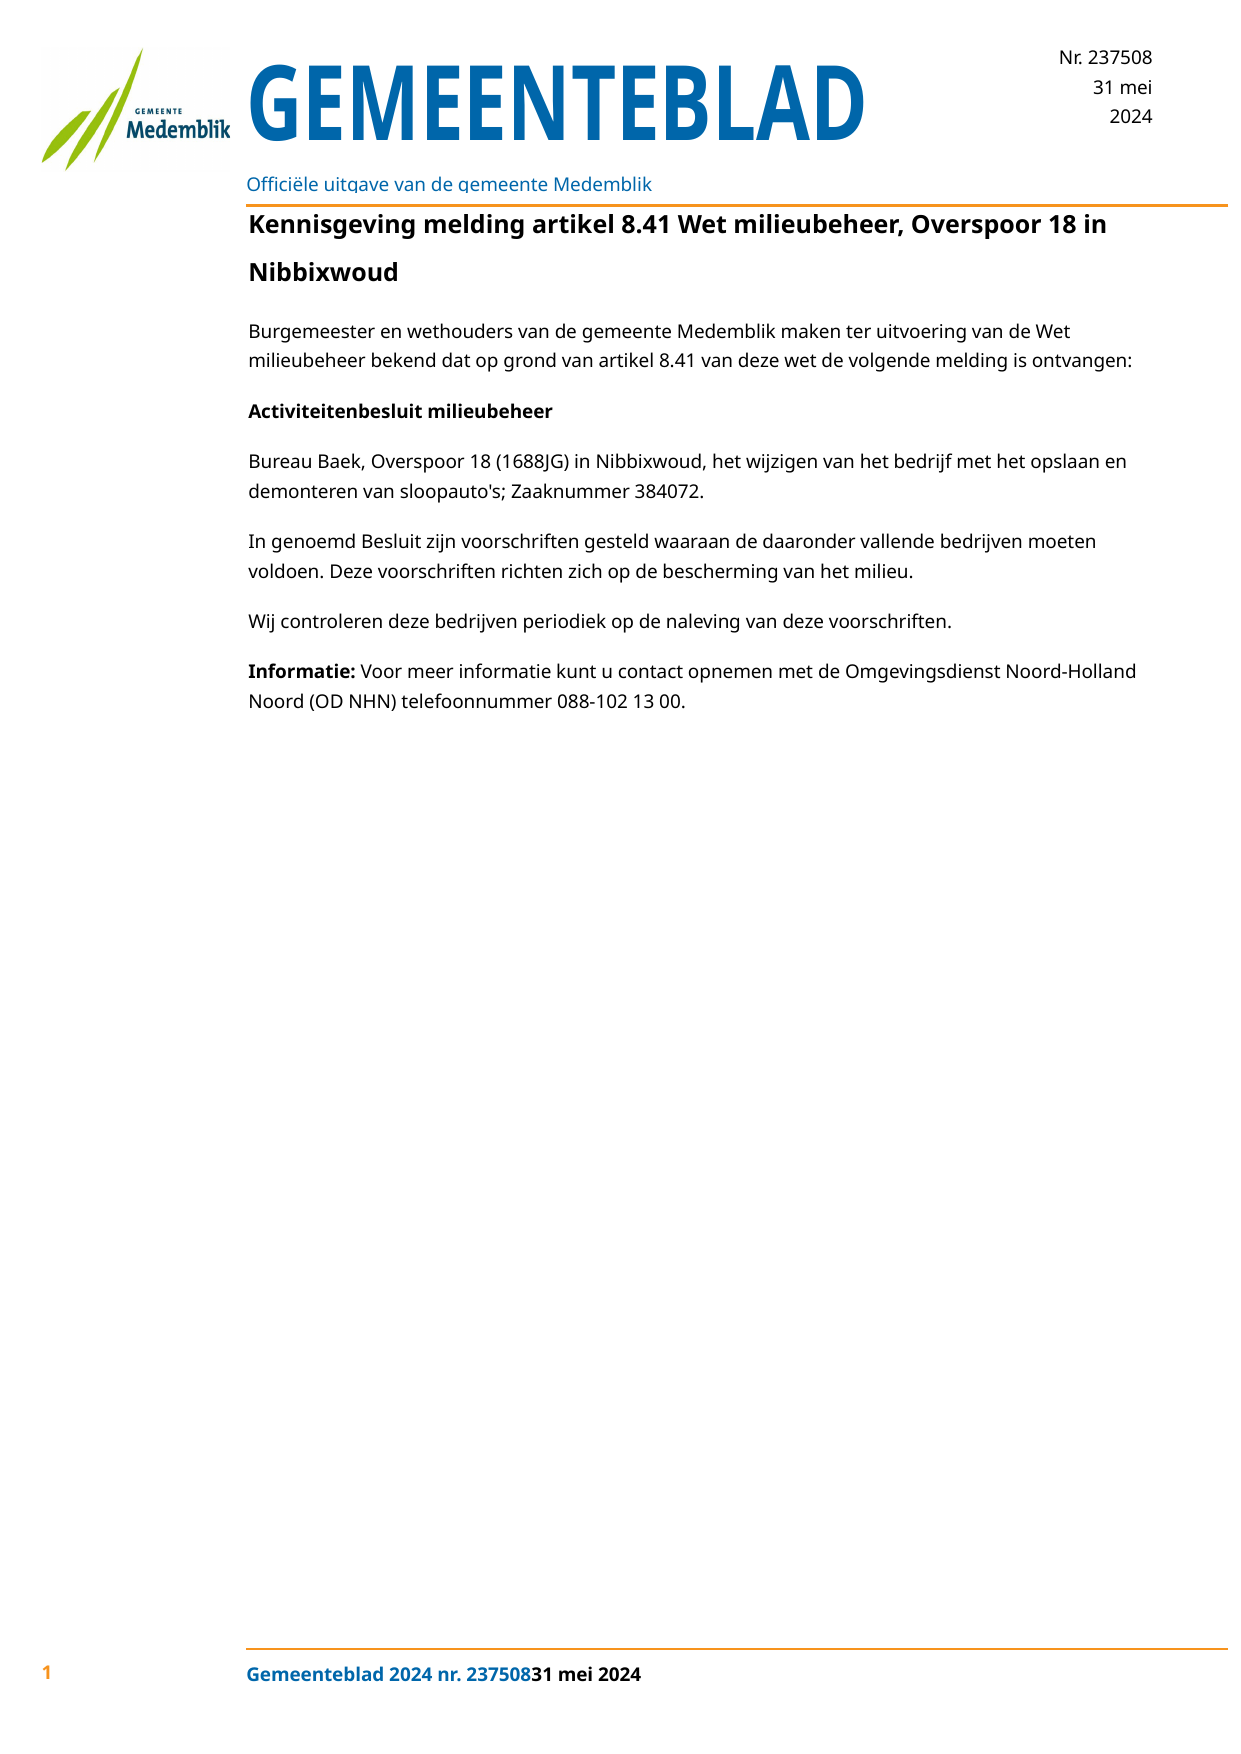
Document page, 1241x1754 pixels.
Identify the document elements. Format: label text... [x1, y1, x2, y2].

text Burgemeester en wethouders van de gemeente Medemblik maken ter uitvoering van de Wet milieubeheer bekend dat op grond van artikel 8.41 van deze wet de volgende melding is ontvangen: [248, 318, 1152, 373]
text Bureau Baek, Overspoor 18 (1688JG) in Nibbixwoud, het wijzigen van het bedrijf met het opslaan en demonteren van sloopauto's; Zaaknummer 384072. [248, 448, 1152, 504]
text Wij controleren deze bedrijven periodiek op de naleving van deze voorschriften. [248, 608, 1152, 634]
text In genoemd Besluit zijn voorschriften gesteld waaraan de daaronder vallende bedrijven moeten voldoen. Deze voorschriften richten zich op de bescherming van het milieu. [248, 528, 1152, 584]
picture [41, 47, 231, 172]
text Kennisgeving melding artikel 8.41 Wet milieubeheer, Overspoor 18 in Nibbixwoud [248, 207, 1152, 288]
text Informatie: Voor meer informatie kunt u contact opnemen met de Omgevingsdienst Noord-Holland Noord (OD NHN) telefoonnummer 088-102 13 00. [248, 659, 1152, 714]
text Activiteitenbesluit milieubeheer [248, 398, 1152, 424]
